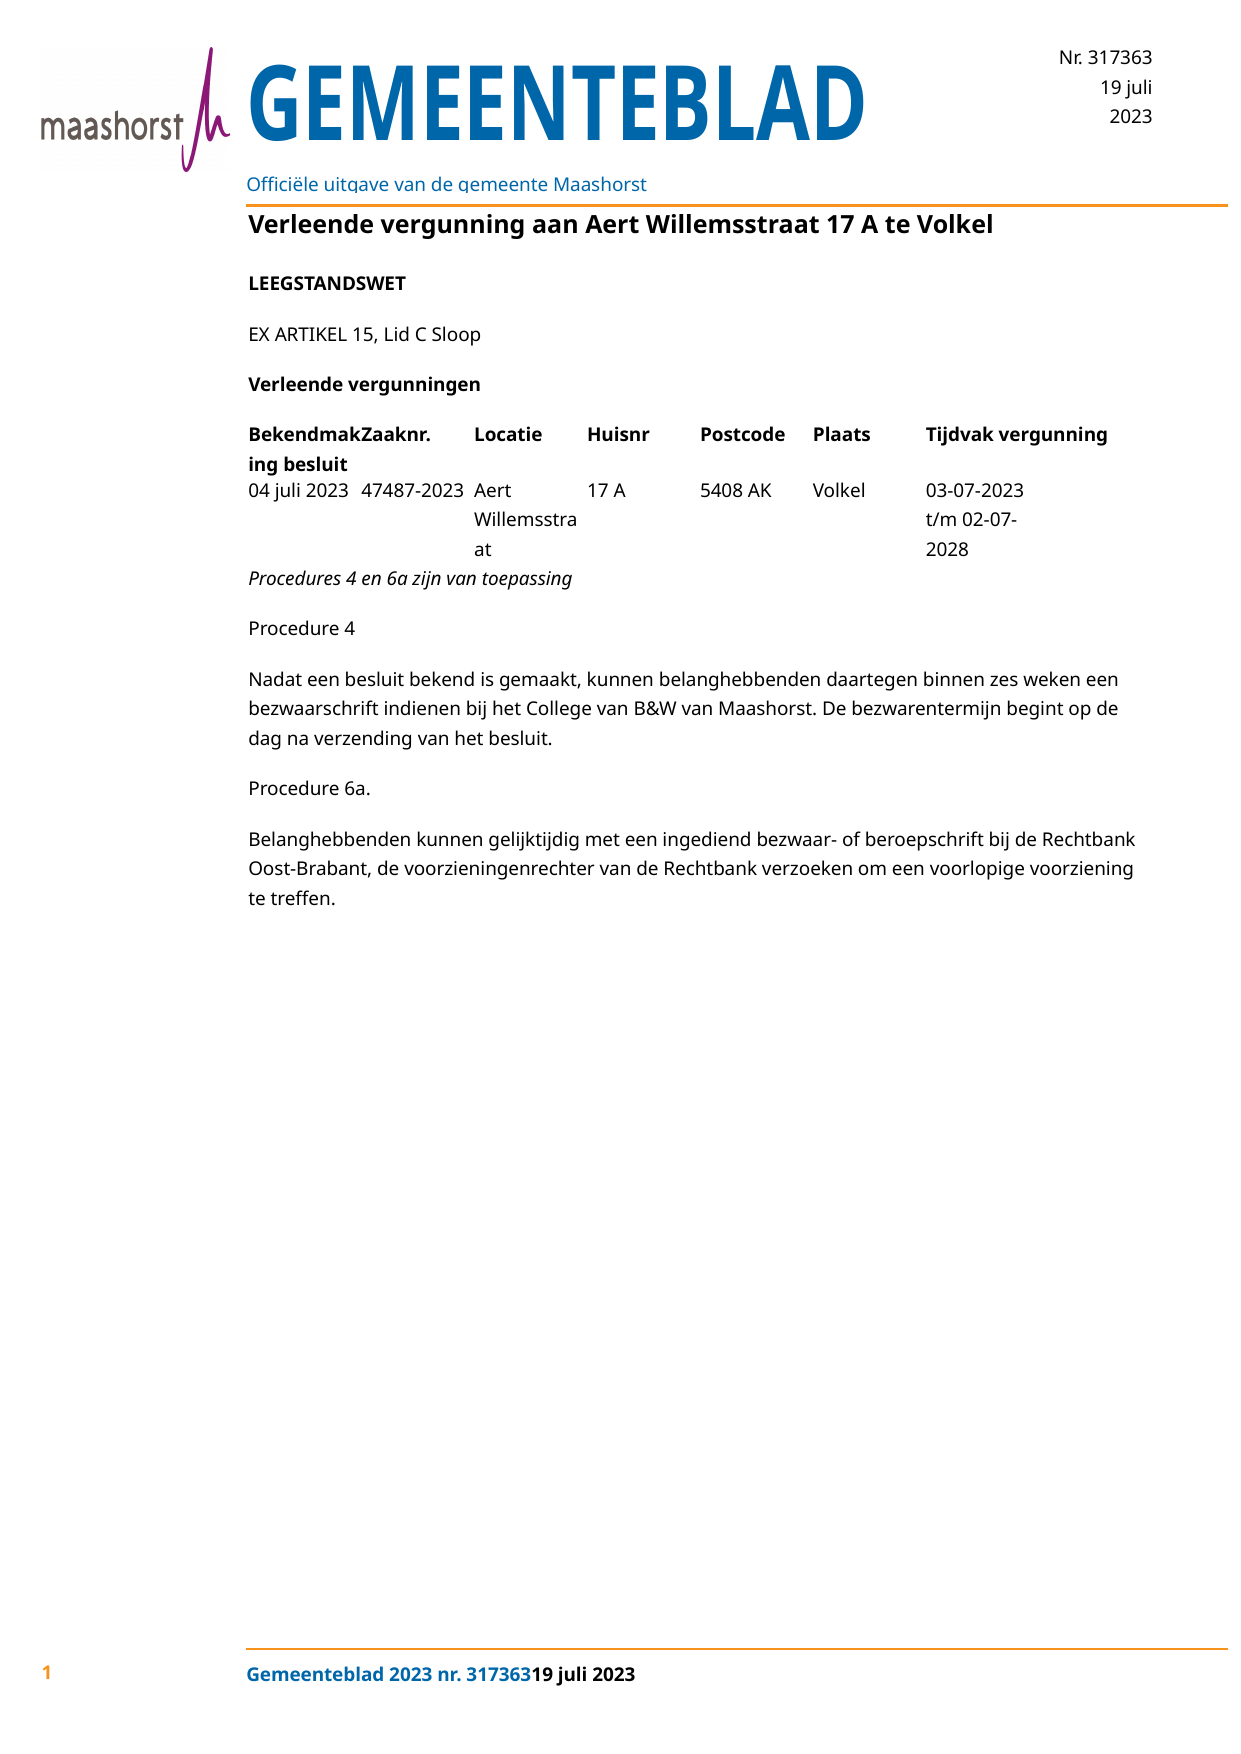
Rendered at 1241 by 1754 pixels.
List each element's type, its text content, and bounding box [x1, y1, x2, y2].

text Procedures 4 en 6a zijn van toepassing [248, 565, 1152, 591]
text Nadat een besluit bekend is gemaakt, kunnen belanghebbenden daartegen binnen zes weken een bezwaarschrift indienen bij het College van B&W van Maashorst. De bezwarentermijn begint op de dag na verzending van het besluit. [248, 666, 1152, 751]
table_cell 5408 AK [700, 477, 813, 562]
table_header Huisnr [587, 422, 700, 477]
table_cell 47487-2023 [361, 477, 474, 562]
table_cell 17 A [587, 477, 700, 562]
text Procedure 6a. [248, 776, 1152, 801]
picture [41, 47, 231, 172]
text Verleende vergunning aan Aert Willemsstraat 17 A te Volkel [248, 207, 1152, 241]
table_header Plaats [813, 422, 926, 477]
table_cell [1039, 477, 1152, 562]
table_header Zaaknr. [361, 422, 474, 477]
table_header Tijdvak vergunning [926, 422, 1152, 477]
text Belanghebbenden kunnen gelijktijdig met een ingediend bezwaar- of beroepschrift bij de Rechtbank Oost-Brabant, de voorzieningenrechter van de Rechtbank verzoeken om een voorlopige voorziening te treffen. [248, 826, 1152, 911]
table_header Bekendmaking besluit [248, 422, 361, 477]
table_cell 04 juli 2023 [248, 477, 361, 562]
text Verleende vergunningen [248, 371, 1152, 397]
text LEEGSTANDSWET [248, 270, 1152, 296]
table_cell 03-07-2023 t/m 02-07-2028 [926, 477, 1038, 562]
table_cell Aert Willemsstraat [474, 477, 587, 562]
table_header Locatie [474, 422, 587, 477]
table_header Postcode [700, 422, 813, 477]
text EX ARTIKEL 15, Lid C Sloop [248, 321, 1152, 346]
table_cell Volkel [813, 477, 926, 562]
text Procedure 4 [248, 616, 1152, 641]
